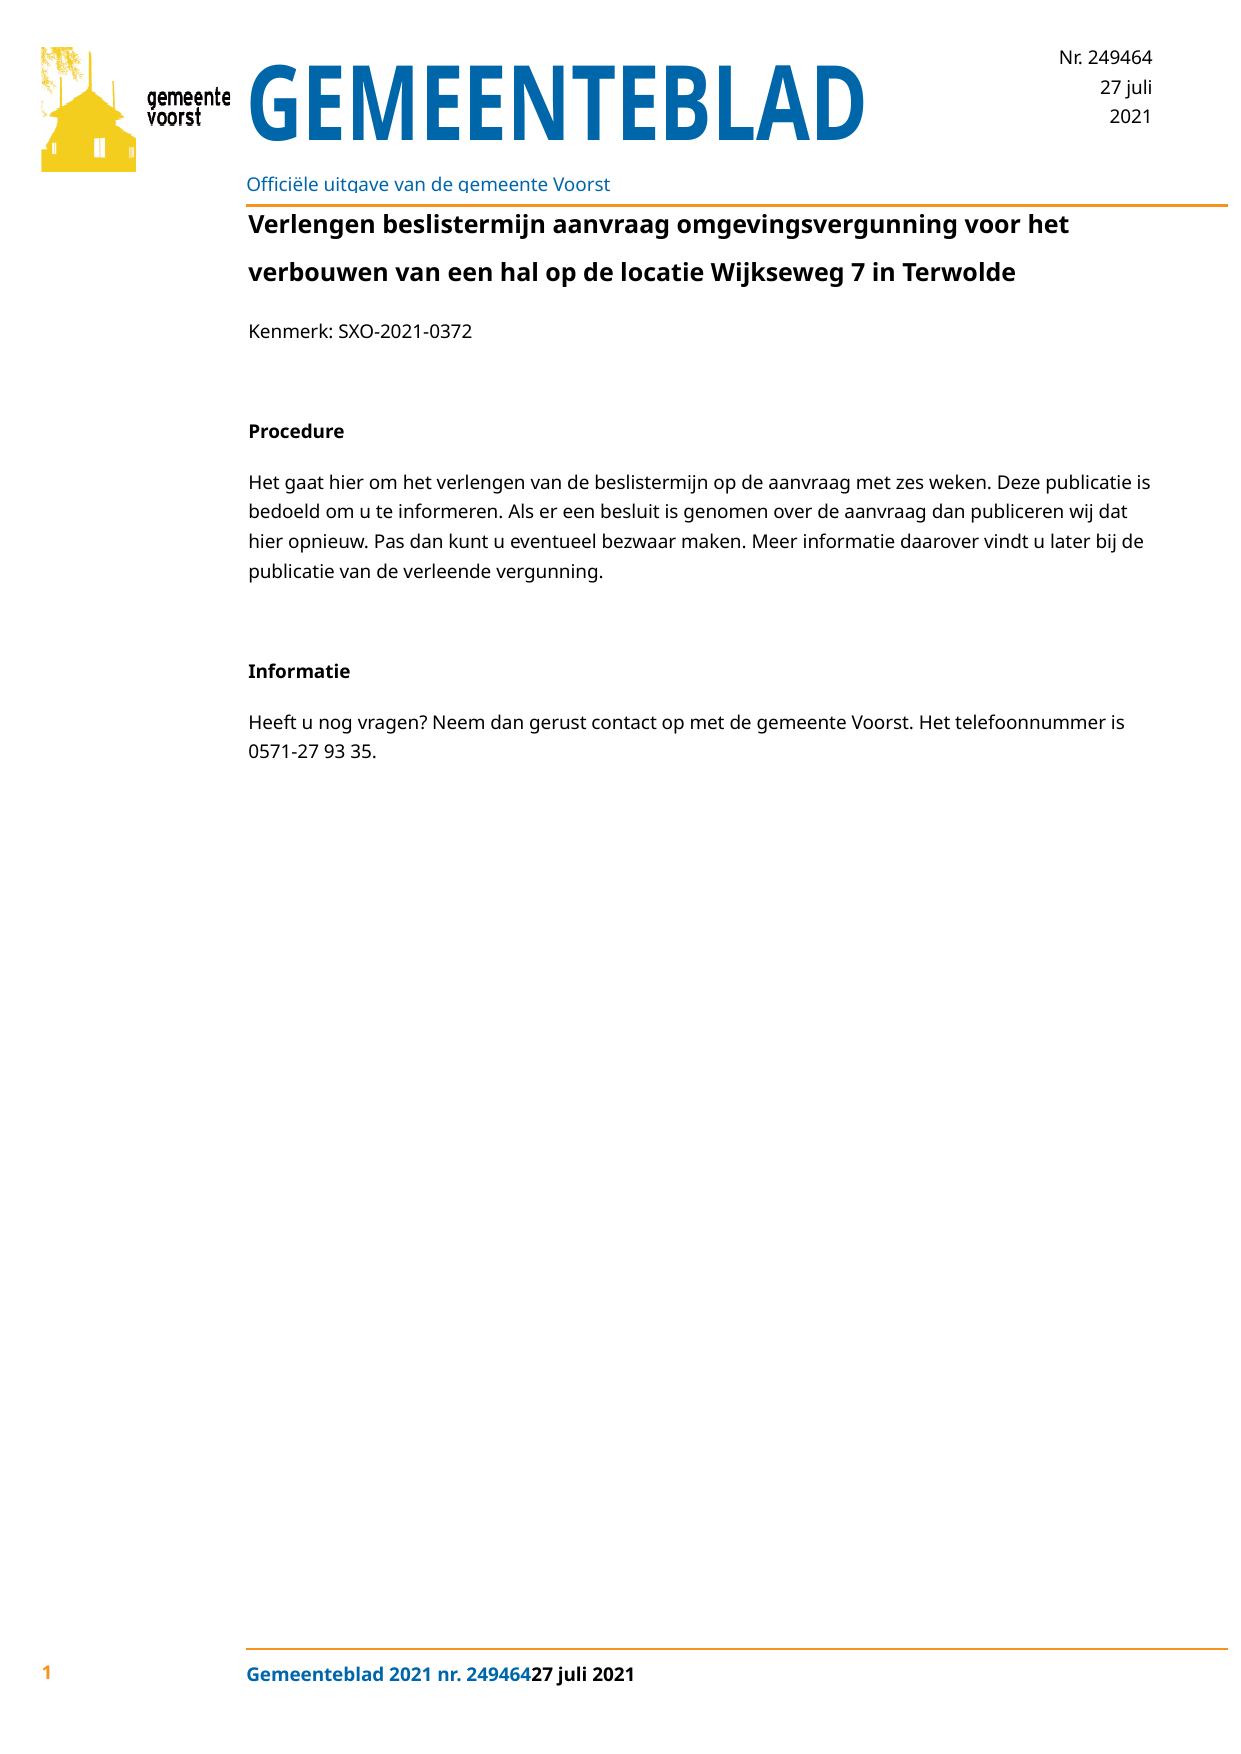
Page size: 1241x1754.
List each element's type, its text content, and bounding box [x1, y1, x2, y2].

text Informatie [248, 659, 1152, 684]
text Procedure [248, 419, 1152, 444]
text Verlengen beslistermijn aanvraag omgevingsvergunning voor het verbouwen van een hal op de locatie Wijkseweg 7 in Terwolde [248, 207, 1152, 288]
text Heeft u nog vragen? Neem dan gerust contact op met de gemeente Voorst. Het telefoonnummer is 0571-27 93 35. [248, 709, 1152, 764]
text Kenmerk: SXO-2021-0372 [248, 318, 1152, 344]
picture [41, 47, 231, 172]
text Het gaat hier om het verlengen van de beslistermijn op de aanvraag met zes weken. Deze publicatie is bedoeld om u te informeren. Als er een besluit is genomen over de aanvraag dan publiceren wij dat hier opnieuw. Pas dan kunt u eventueel bezwaar maken. Meer informatie daarover vindt u later bij de publicatie van de verleende vergunning. [248, 469, 1152, 584]
